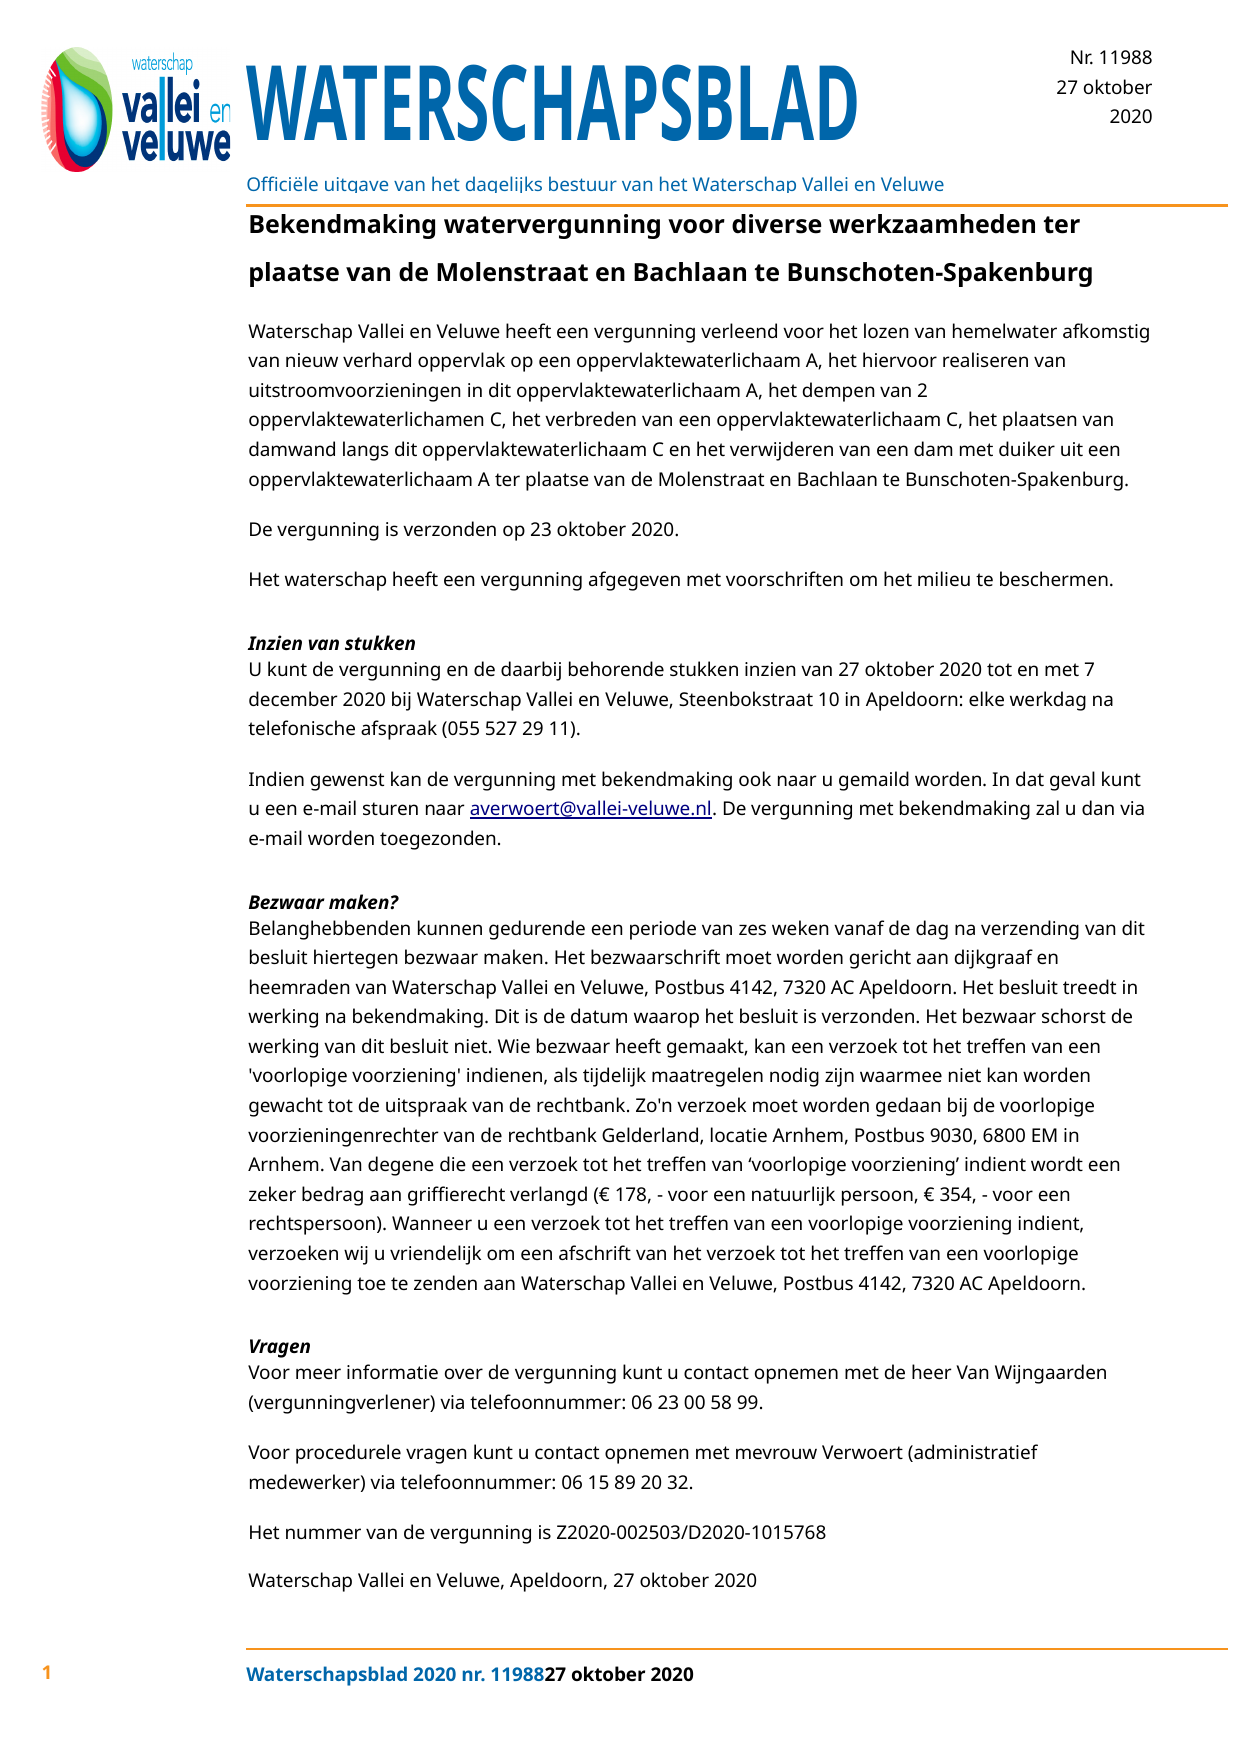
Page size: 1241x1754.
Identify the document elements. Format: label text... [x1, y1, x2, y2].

text De vergunning is verzonden op 23 oktober 2020. [248, 516, 1152, 542]
text Voor meer informatie over de vergunning kunt u contact opnemen met de heer Van Wijngaarden (vergunningverlener) via telefoonnummer: 06 23 00 58 99. [248, 1359, 1152, 1415]
text Waterschap Vallei en Veluwe, Apeldoorn, 27 oktober 2020 [248, 1567, 1152, 1593]
text Het waterschap heeft een vergunning afgegeven met voorschriften om het milieu te beschermen. [248, 567, 1152, 592]
text Bezwaar maken? [248, 889, 1152, 915]
text Belanghebbenden kunnen gedurende een periode van zes weken vanaf de dag na verzending van dit besluit hiertegen bezwaar maken. Het bezwaarschrift moet worden gericht aan dijkgraaf en heemraden van Waterschap Vallei en Veluwe, Postbus 4142, 7320 AC Apeldoorn. Het besluit treedt in werking na bekendmaking. Dit is de datum waarop het besluit is verzonden. Het bezwaar schorst de werking van dit besluit niet. Wie bezwaar heeft gemaakt, kan een verzoek tot het treffen van een 'voorlopige voorziening' indienen, als tijdelijk maatregelen nodig zijn waarmee niet kan worden gewacht tot de uitspraak van de rechtbank. Zo'n verzoek moet worden gedaan bij de voorlopige voorzieningenrechter van de rechtbank Gelderland, locatie Arnhem, Postbus 9030, 6800 EM in Arnhem. Van degene die een verzoek tot het treffen van ‘voorlopige voorziening’ indient wordt een zeker bedrag aan griffierecht verlangd (€ 178, - voor een natuurlijk persoon, € 354, - voor een rechtspersoon). Wanneer u een verzoek tot het treffen van een voorlopige voorziening indient, verzoeken wij u vriendelijk om een afschrift van het verzoek tot het treffen van een voorlopige voorziening toe te zenden aan Waterschap Vallei en Veluwe, Postbus 4142, 7320 AC Apeldoorn. [248, 915, 1152, 1296]
text Indien gewenst kan de vergunning met bekendmaking ook naar u gemaild worden. In dat geval kunt u een e-mail sturen naar averwoert@vallei-veluwe.nl. De vergunning met bekendmaking zal u dan via e-mail worden toegezonden. [248, 766, 1152, 851]
text Het nummer van de vergunning is Z2020-002503/D2020-1015768 [248, 1519, 1152, 1545]
picture [41, 47, 231, 172]
text U kunt de vergunning en de daarbij behorende stukken inzien van 27 oktober 2020 tot en met 7 december 2020 bij Waterschap Vallei en Veluwe, Steenbokstraat 10 in Apeldoorn: elke werkdag na telefonische afspraak (055 527 29 11). [248, 656, 1152, 741]
text Bekendmaking watervergunning voor diverse werkzaamheden ter plaatse van de Molenstraat en Bachlaan te Bunschoten-Spakenburg [248, 207, 1152, 288]
text Voor procedurele vragen kunt u contact opnemen met mevrouw Verwoert (administratief medewerker) via telefoonnummer: 06 15 89 20 32. [248, 1439, 1152, 1495]
text Inzien van stukken [248, 631, 1152, 656]
text Vragen [248, 1334, 1152, 1359]
text Waterschap Vallei en Veluwe heeft een vergunning verleend voor het lozen van hemelwater afkomstig van nieuw verhard oppervlak op een oppervlaktewaterlichaam A, het hiervoor realiseren van uitstroomvoorzieningen in dit oppervlaktewaterlichaam A, het dempen van 2 oppervlaktewaterlichamen C, het verbreden van een oppervlaktewaterlichaam C, het plaatsen van damwand langs dit oppervlaktewaterlichaam C en het verwijderen van een dam met duiker uit een oppervlaktewaterlichaam A ter plaatse van de Molenstraat en Bachlaan te Bunschoten-Spakenburg. [248, 318, 1152, 492]
